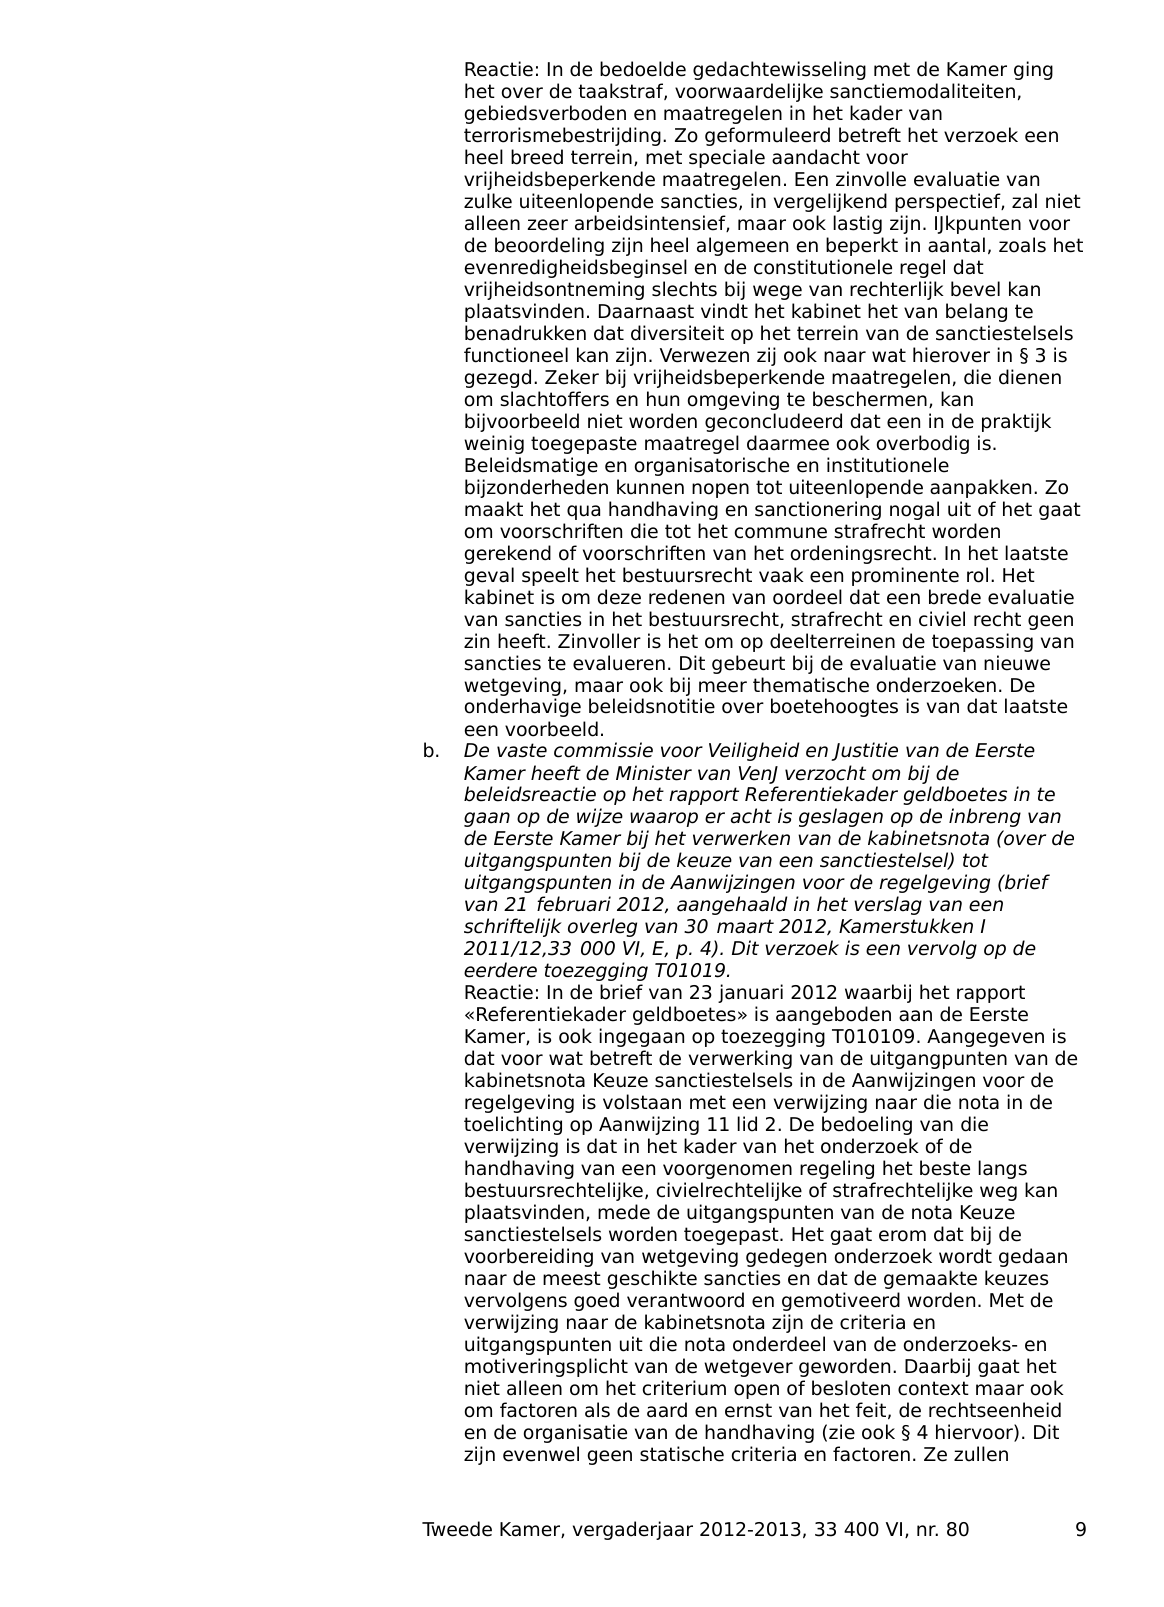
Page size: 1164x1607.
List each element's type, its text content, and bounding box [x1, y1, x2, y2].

text b. De vaste commissie voor Veiligheid en Justitie van de Eerste Kamer heeft de Minister van VenJ verzocht om bij de beleidsreactie op het rapport Referentiekader geldboetes in te gaan op de wijze waarop er acht is geslagen op de inbreng van de Eerste Kamer bij het verwerken van de kabinetsnota (over de uitgangspunten bij de keuze van een sanctiestelsel) tot uitgangspunten in de Aanwijzingen voor de regelgeving (brief van 21 februari 2012, aangehaald in het verslag van een schriftelijk overleg van 30 maart 2012, Kamerstukken I 2011/12,33 000 VI, E, p. 4). Dit verzoek is een vervolg op de eerdere toezegging T01019. [422, 740, 1087, 982]
text Reactie: In de bedoelde gedachtewisseling met de Kamer ging het over de taakstraf, voorwaardelijke sanctiemodaliteiten, gebiedsverboden en maatregelen in het kader van terrorismebestrijding. Zo geformuleerd betreft het verzoek een heel breed terrein, met speciale aandacht voor vrijheidsbeperkende maatregelen. Een zinvolle evaluatie van zulke uiteenlopende sancties, in vergelijkend perspectief, zal niet alleen zeer arbeidsintensief, maar ook lastig zijn. IJkpunten voor de beoordeling zijn heel algemeen en beperkt in aantal, zoals het evenredigheidsbeginsel en de constitutionele regel dat vrijheidsontneming slechts bij wege van rechterlijk bevel kan plaatsvinden. Daarnaast vindt het kabinet het van belang te benadrukken dat diversiteit op het terrein van de sanctiestelsels functioneel kan zijn. Verwezen zij ook naar wat hierover in § 3 is gezegd. Zeker bij vrijheidsbeperkende maatregelen, die dienen om slachtoffers en hun omgeving te beschermen, kan bijvoorbeeld niet worden geconcludeerd dat een in de praktijk weinig toegepaste maatregel daarmee ook overbodig is. Beleidsmatige en organisatorische en institutionele bijzonderheden kunnen nopen tot uiteenlopende aanpakken. Zo maakt het qua handhaving en sanctionering nogal uit of het gaat om voorschriften die tot het commune strafrecht worden gerekend of voorschriften van het ordeningsrecht. In het laatste geval speelt het bestuursrecht vaak een prominente rol. Het kabinet is om deze redenen van oordeel dat een brede evaluatie van sancties in het bestuursrecht, strafrecht en civiel recht geen zin heeft. Zinvoller is het om op deelterreinen de toepassing van sancties te evalueren. Dit gebeurt bij de evaluatie van nieuwe wetgeving, maar ook bij meer thematische onderzoeken. De onderhavige beleidsnotitie over boetehoogtes is van dat laatste een voorbeeld. [464, 59, 1087, 740]
text Reactie: In de brief van 23 januari 2012 waarbij het rapport «Referentiekader geldboetes» is aangeboden aan de Eerste Kamer, is ook ingegaan op toezegging T010109. Aangegeven is dat voor wat betreft de verwerking van de uitgangpunten van de kabinetsnota Keuze sanctiestelsels in de Aanwijzingen voor de regelgeving is volstaan met een verwijzing naar die nota in de toelichting op Aanwijzing 11 lid 2. De bedoeling van die verwijzing is dat in het kader van het onderzoek of de handhaving van een voorgenomen regeling het beste langs bestuursrechtelijke, civielrechtelijke of strafrechtelijke weg kan plaatsvinden, mede de uitgangspunten van de nota Keuze sanctiestelsels worden toegepast. Het gaat erom dat bij de voorbereiding van wetgeving gedegen onderzoek wordt gedaan naar de meest geschikte sancties en dat de gemaakte keuzes vervolgens goed verantwoord en gemotiveerd worden. Met de verwijzing naar de kabinetsnota zijn de criteria en uitgangspunten uit die nota onderdeel van de onderzoeks- en motiveringsplicht van de wetgever geworden. Daarbij gaat het niet alleen om het criterium open of besloten context maar ook om factoren als de aard en ernst van het feit, de rechtseenheid en de organisatie van de handhaving (zie ook § 4 hiervoor). Dit zijn evenwel geen statische criteria en factoren. Ze zullen [464, 982, 1087, 1466]
